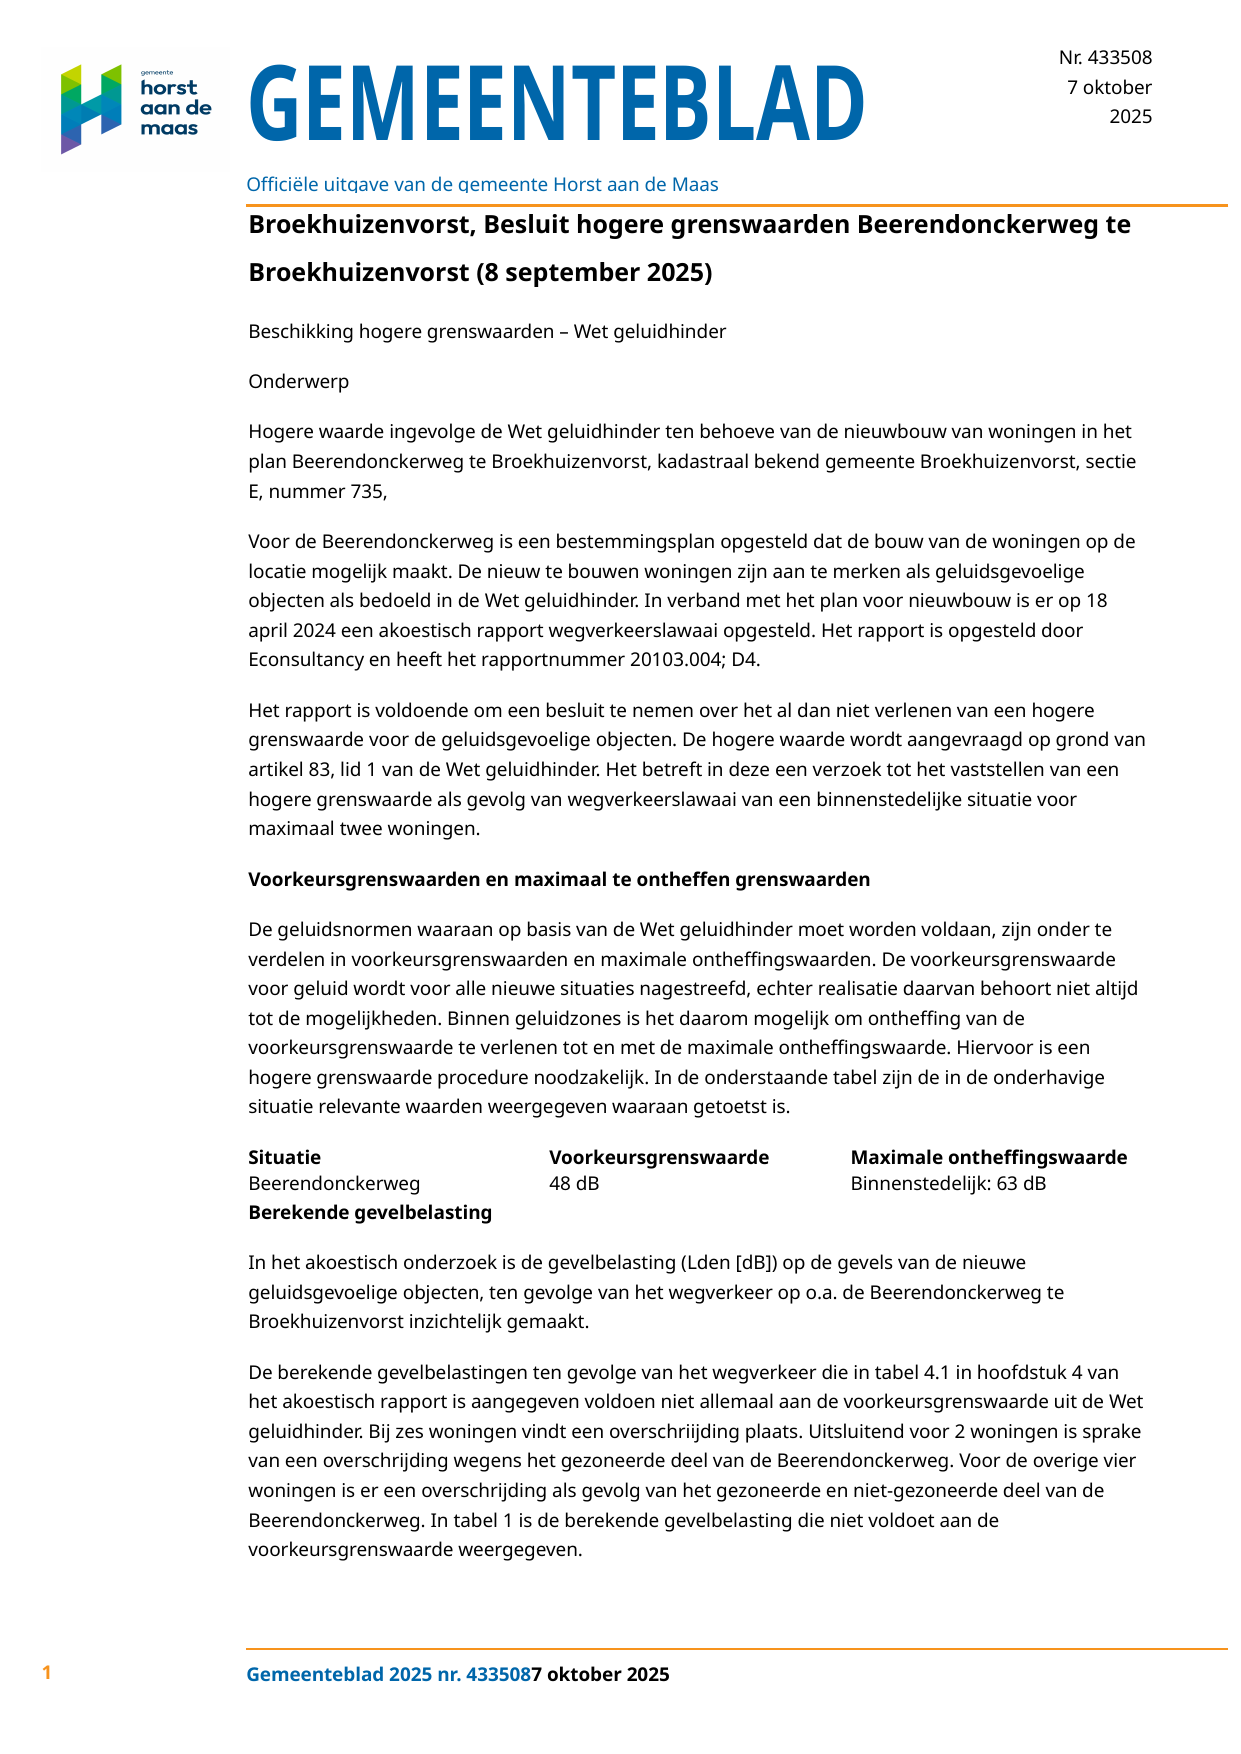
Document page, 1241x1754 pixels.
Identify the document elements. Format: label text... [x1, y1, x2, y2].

table_cell 48 dB [549, 1170, 850, 1196]
text In het akoestisch onderzoek is de gevelbelasting (Lden [dB]) op de gevels van de nieuwe geluidsgevoelige objecten, ten gevolge van het wegverkeer op o.a. de Beerendonckerweg te Broekhuizenvorst inzichtelijk gemaakt. [248, 1249, 1152, 1334]
picture [41, 47, 231, 172]
text Berekende gevelbelasting [248, 1199, 1152, 1225]
table_header Maximale ontheffingswaarde [850, 1144, 1152, 1170]
text Broekhuizenvorst, Besluit hogere grenswaarden Beerendonckerweg te Broekhuizenvorst (8 september 2025) [248, 207, 1152, 288]
table_cell Beerendonckerweg [248, 1170, 549, 1196]
text De geluidsnormen waaraan op basis van de Wet geluidhinder moet worden voldaan, zijn onder te verdelen in voorkeursgrenswaarden en maximale ontheffingswaarden. De voorkeursgrenswaarde voor geluid wordt voor alle nieuwe situaties nagestreefd, echter realisatie daarvan behoort niet altijd tot de mogelijkheden. Binnen geluidzones is het daarom mogelijk om ontheffing van de voorkeursgrenswaarde te verlenen tot en met de maximale ontheffingswaarde. Hiervoor is een hogere grenswaarde procedure noodzakelijk. In de onderstaande tabel zijn de in de onderhavige situatie relevante waarden weergegeven waaraan getoetst is. [248, 916, 1152, 1119]
text Voorkeursgrenswaarden en maximaal te ontheffen grenswaarden [248, 866, 1152, 892]
table_header Situatie [248, 1144, 549, 1170]
table_header Voorkeursgrenswaarde [549, 1144, 850, 1170]
text Beschikking hogere grenswaarden – Wet geluidhinder [248, 318, 1152, 344]
table_cell Binnenstedelijk: 63 dB [850, 1170, 1152, 1196]
text Voor de Beerendonckerweg is een bestemmingsplan opgesteld dat de bouw van de woningen op de locatie mogelijk maakt. De nieuw te bouwen woningen zijn aan te merken als geluidsgevoelige objecten als bedoeld in de Wet geluidhinder. In verband met het plan voor nieuwbouw is er op 18 april 2024 een akoestisch rapport wegverkeerslawaai opgesteld. Het rapport is opgesteld door Econsultancy en heeft het rapportnummer 20103.004; D4. [248, 528, 1152, 672]
text Hogere waarde ingevolge de Wet geluidhinder ten behoeve van de nieuwbouw van woningen in het plan Beerendonckerweg te Broekhuizenvorst, kadastraal bekend gemeente Broekhuizenvorst, sectie E, nummer 735, [248, 419, 1152, 504]
text Onderwerp [248, 368, 1152, 394]
text Het rapport is voldoende om een besluit te nemen over het al dan niet verlenen van een hogere grenswaarde voor de geluidsgevoelige objecten. De hogere waarde wordt aangevraagd op grond van artikel 83, lid 1 van de Wet geluidhinder. Het betreft in deze een verzoek tot het vaststellen van een hogere grenswaarde als gevolg van wegverkeerslawaai van een binnenstedelijke situatie voor maximaal twee woningen. [248, 697, 1152, 841]
text De berekende gevelbelastingen ten gevolge van het wegverkeer die in tabel 4.1 in hoofdstuk 4 van het akoestisch rapport is aangegeven voldoen niet allemaal aan de voorkeursgrenswaarde uit de Wet geluidhinder. Bij zes woningen vindt een overschriijding plaats. Uitsluitend voor 2 woningen is sprake van een overschrijding wegens het gezoneerde deel van de Beerendonckerweg. Voor de overige vier woningen is er een overschrijding als gevolg van het gezoneerde en niet-gezoneerde deel van de Beerendonckerweg. In tabel 1 is de berekende gevelbelasting die niet voldoet aan de voorkeursgrenswaarde weergegeven. [248, 1359, 1152, 1562]
